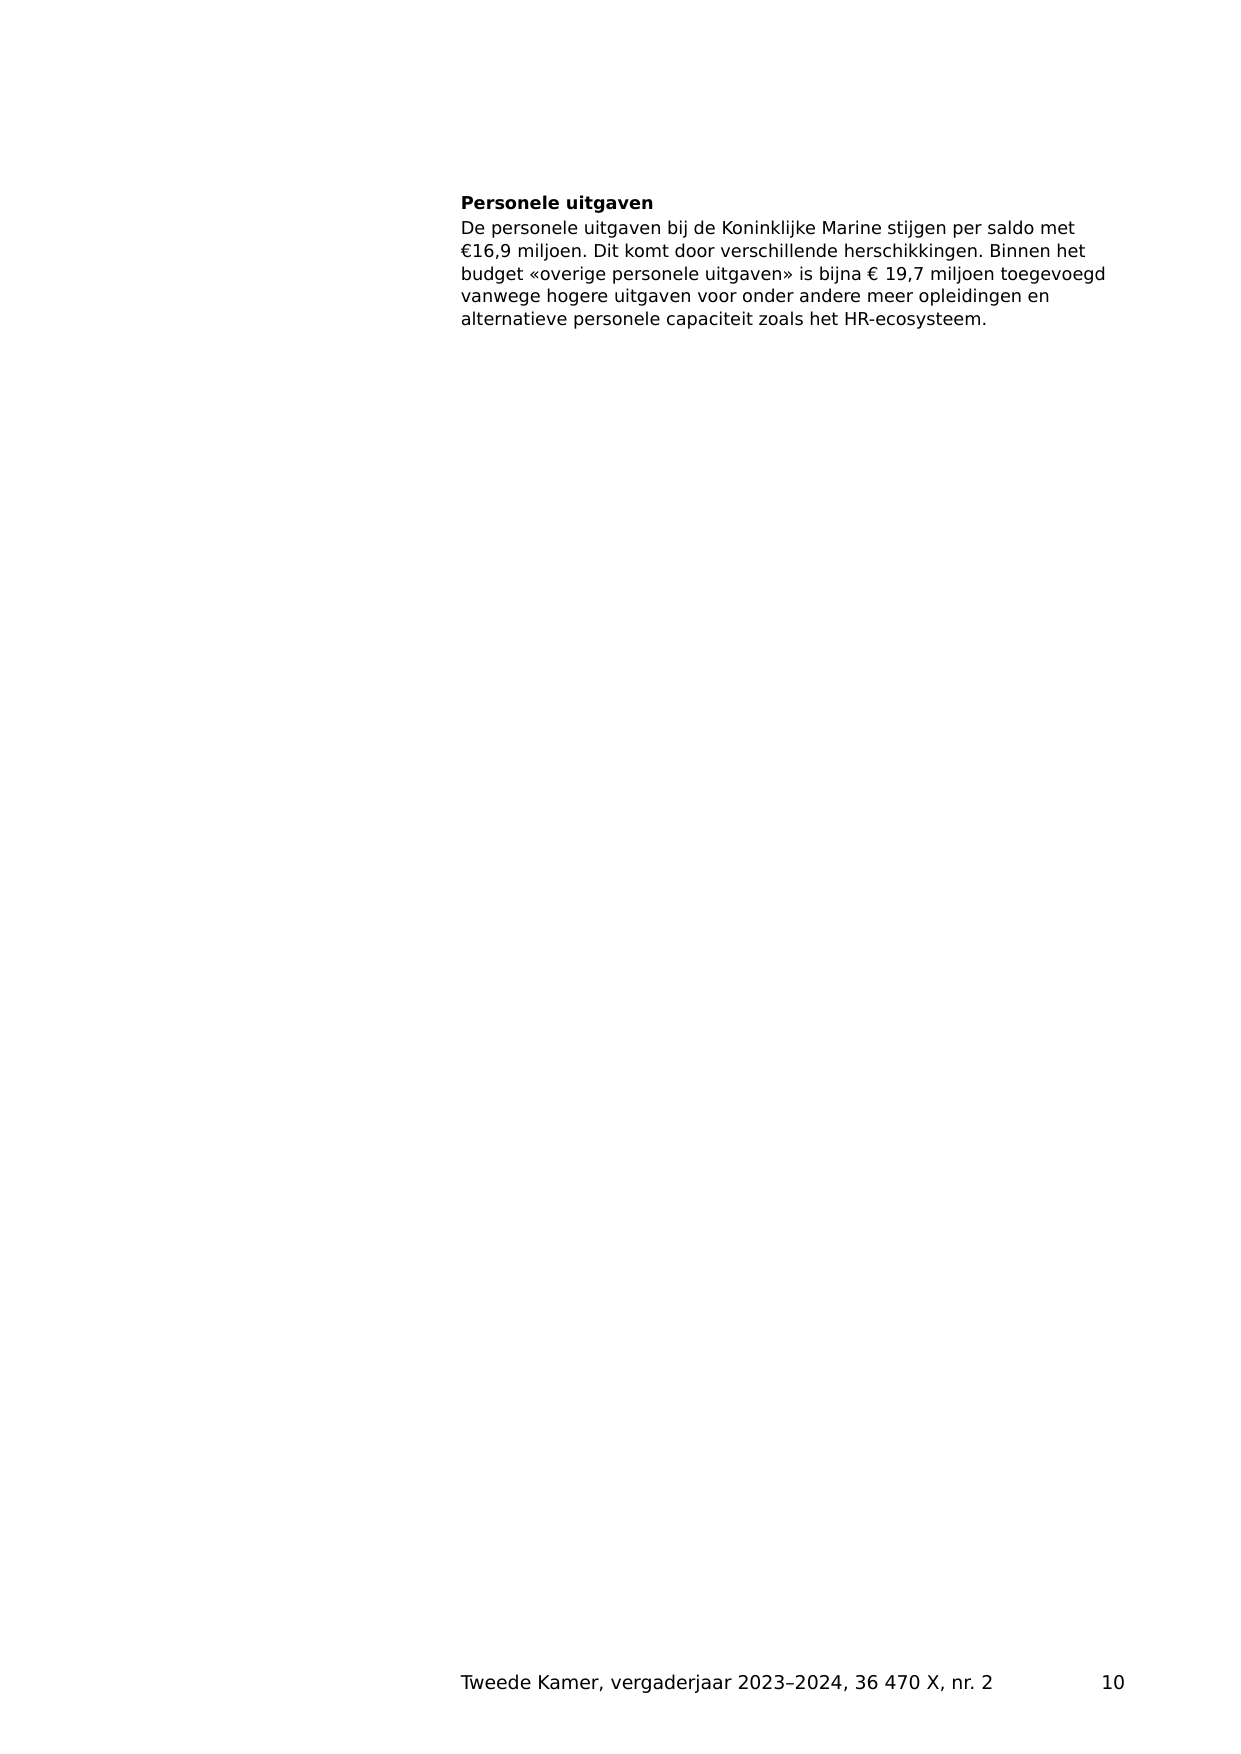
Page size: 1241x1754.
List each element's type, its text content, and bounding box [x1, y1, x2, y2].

text Personele uitgaven [461, 191, 1125, 214]
text De personele uitgaven bij de Koninklijke Marine stijgen per saldo met €16,9 miljoen. Dit komt door verschillende herschikkingen. Binnen het budget «overige personele uitgaven» is bijna € 19,7 miljoen toegevoegd vanwege hogere uitgaven voor onder andere meer opleidingen en alternatieve personele capaciteit zoals het HR-ecosysteem. [461, 216, 1125, 330]
